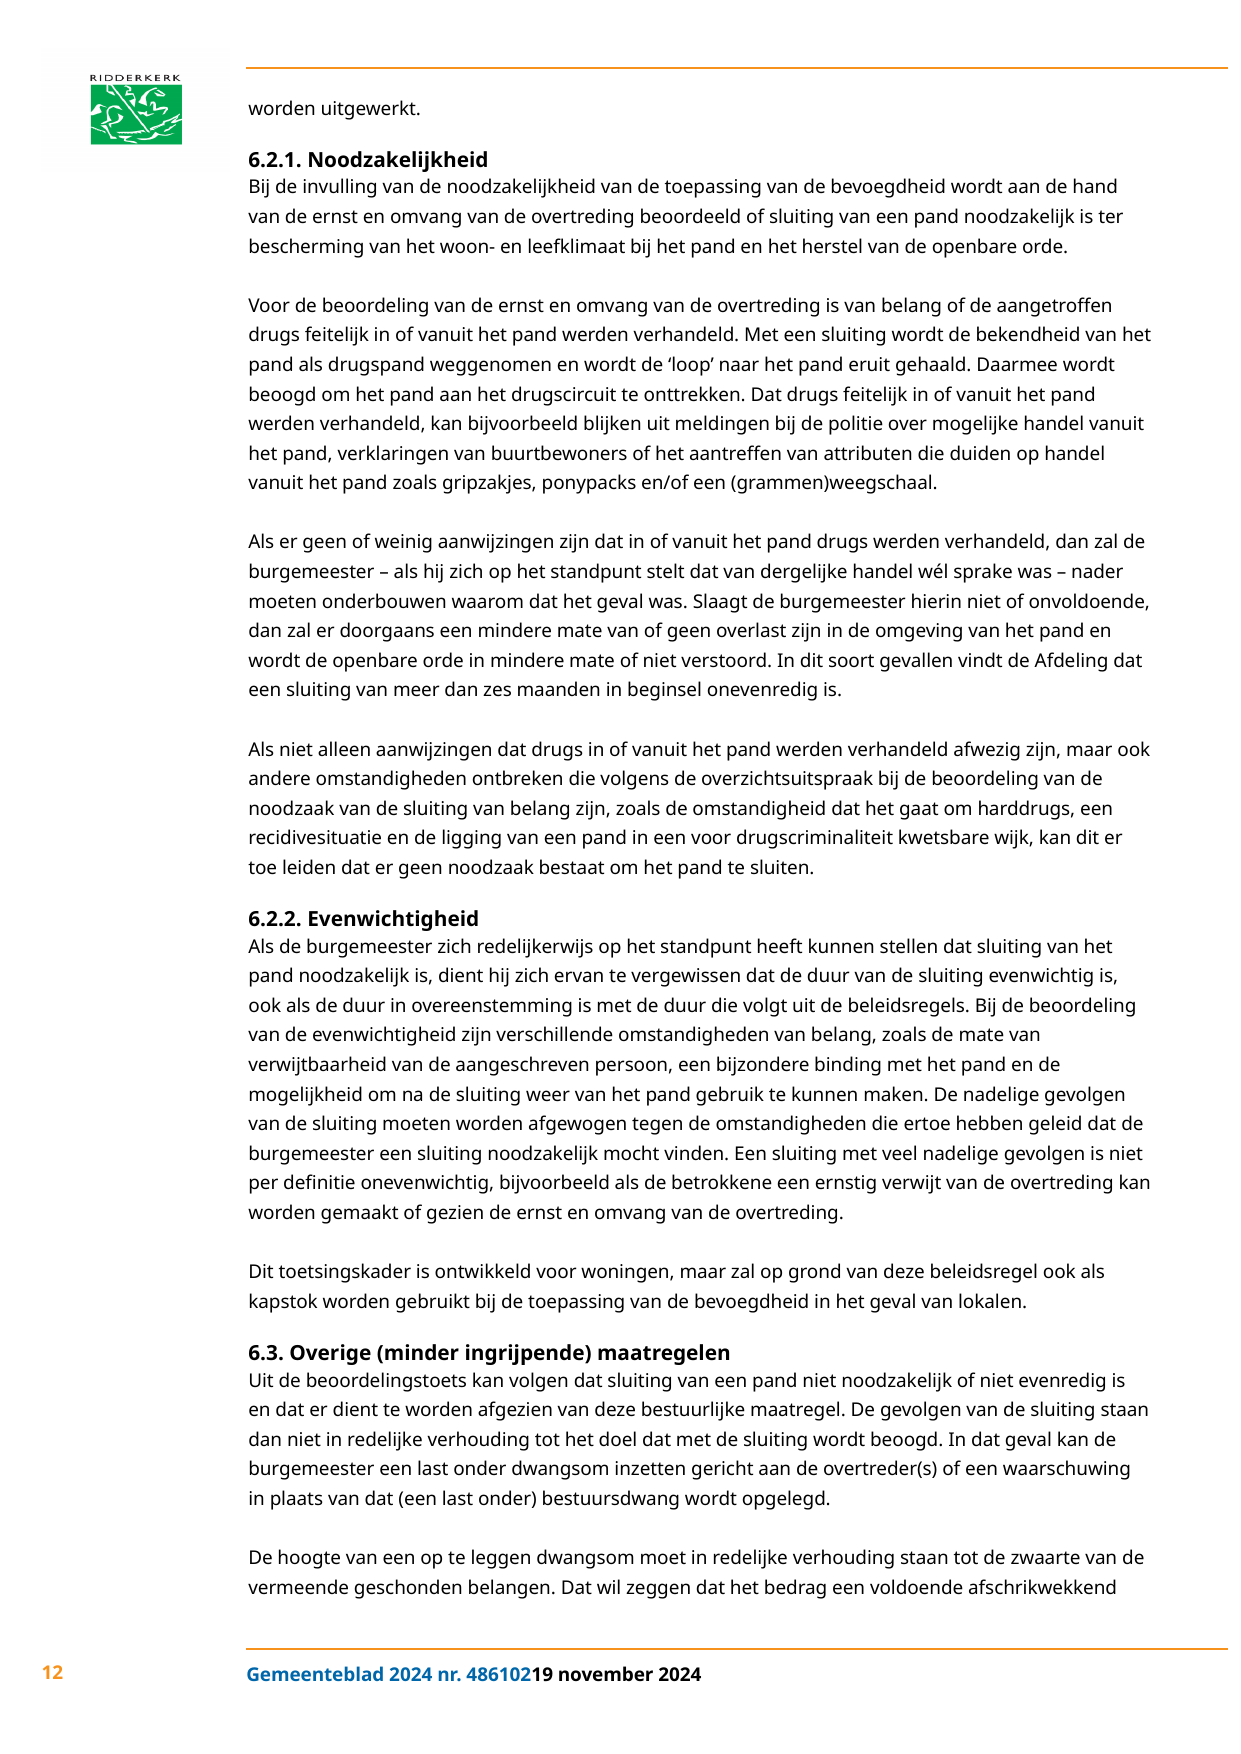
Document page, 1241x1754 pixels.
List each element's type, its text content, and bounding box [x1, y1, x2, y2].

text 6.2.1. Noodzakelijkheid [248, 145, 1152, 174]
text Voor de beoordeling van de ernst en omvang van de overtreding is van belang of de aangetroffen drugs feitelijk in of vanuit het pand werden verhandeld. Met een sluiting wordt de bekendheid van het pand als drugspand weggenomen en wordt de ‘loop’ naar het pand eruit gehaald. Daarmee wordt beoogd om het pand aan het drugscircuit te onttrekken. Dat drugs feitelijk in of vanuit het pand werden verhandeld, kan bijvoorbeeld blijken uit meldingen bij de politie over mogelijke handel vanuit het pand, verklaringen van buurtbewoners of het aantreffen van attributen die duiden op handel vanuit het pand zoals gripzakjes, ponypacks en/of een (grammen)weegschaal. [248, 292, 1152, 495]
text De hoogte van een op te leggen dwangsom moet in redelijke verhouding staan tot de zwaarte van de vermeende geschonden belangen. Dat wil zeggen dat het bedrag een voldoende afschrikwekkend [248, 1544, 1152, 1599]
text Als er geen of weinig aanwijzingen zijn dat in of vanuit het pand drugs werden verhandeld, dan zal de burgemeester – als hij zich op het standpunt stelt dat van dergelijke handel wél sprake was – nader moeten onderbouwen waarom dat het geval was. Slaagt de burgemeester hierin niet of onvoldoende, dan zal er doorgaans een mindere mate van of geen overlast zijn in de omgeving van het pand en wordt de openbare orde in mindere mate of niet verstoord. In dit soort gevallen vindt de Afdeling dat een sluiting van meer dan zes maanden in beginsel onevenredig is. [248, 529, 1152, 702]
text Bij de invulling van de noodzakelijkheid van de toepassing van de bevoegdheid wordt aan de hand van de ernst en omvang van de overtreding beoordeeld of sluiting van een pand noodzakelijk is ter bescherming van het woon- en leefklimaat bij het pand en het herstel van de openbare orde. [248, 174, 1152, 258]
text Dit toetsingskader is ontwikkeld voor woningen, maar zal op grond van deze beleidsregel ook als kapstok worden gebruikt bij de toepassing van de bevoegdheid in het geval van lokalen. [248, 1258, 1152, 1314]
text Als de burgemeester zich redelijkerwijs op het standpunt heeft kunnen stellen dat sluiting van het pand noodzakelijk is, dient hij zich ervan te vergewissen dat de duur van de sluiting evenwichtig is, ook als de duur in overeenstemming is met de duur die volgt uit de beleidsregels. Bij de beoordeling van de evenwichtigheid zijn verschillende omstandigheden van belang, zoals de mate van verwijtbaarheid van de aangeschreven persoon, een bijzondere binding met het pand en de mogelijkheid om na de sluiting weer van het pand gebruik te kunnen maken. De nadelige gevolgen van de sluiting moeten worden afgewogen tegen de omstandigheden die ertoe hebben geleid dat de burgemeester een sluiting noodzakelijk mocht vinden. Een sluiting met veel nadelige gevolgen is niet per definitie onevenwichtig, bijvoorbeeld als de betrokkene een ernstig verwijt van de overtreding kan worden gemaakt of gezien de ernst en omvang van de overtreding. [248, 933, 1152, 1225]
text worden uitgewerkt. [248, 95, 1152, 121]
text Uit de beoordelingstoets kan volgen dat sluiting van een pand niet noodzakelijk of niet evenredig is en dat er dient te worden afgezien van deze bestuurlijke maatregel. De gevolgen van de sluiting staan dan niet in redelijke verhouding tot het doel dat met de sluiting wordt beoogd. In dat geval kan de burgemeester een last onder dwangsom inzetten gericht aan de overtreder(s) of een waarschuwing in plaats van dat (een last onder) bestuursdwang wordt opgelegd. [248, 1367, 1152, 1511]
text 6.2.2. Evenwichtigheid [248, 904, 1152, 933]
text Als niet alleen aanwijzingen dat drugs in of vanuit het pand werden verhandeld afwezig zijn, maar ook andere omstandigheden ontbreken die volgens de overzichtsuitspraak bij de beoordeling van de noodzaak van de sluiting van belang zijn, zoals de omstandigheid dat het gaat om harddrugs, een recidivesituatie en de ligging van een pand in een voor drugscriminaliteit kwetsbare wijk, kan dit er toe leiden dat er geen noodzaak bestaat om het pand te sluiten. [248, 736, 1152, 880]
picture [41, 47, 231, 172]
text 6.3. Overige (minder ingrijpende) maatregelen [248, 1338, 1152, 1367]
